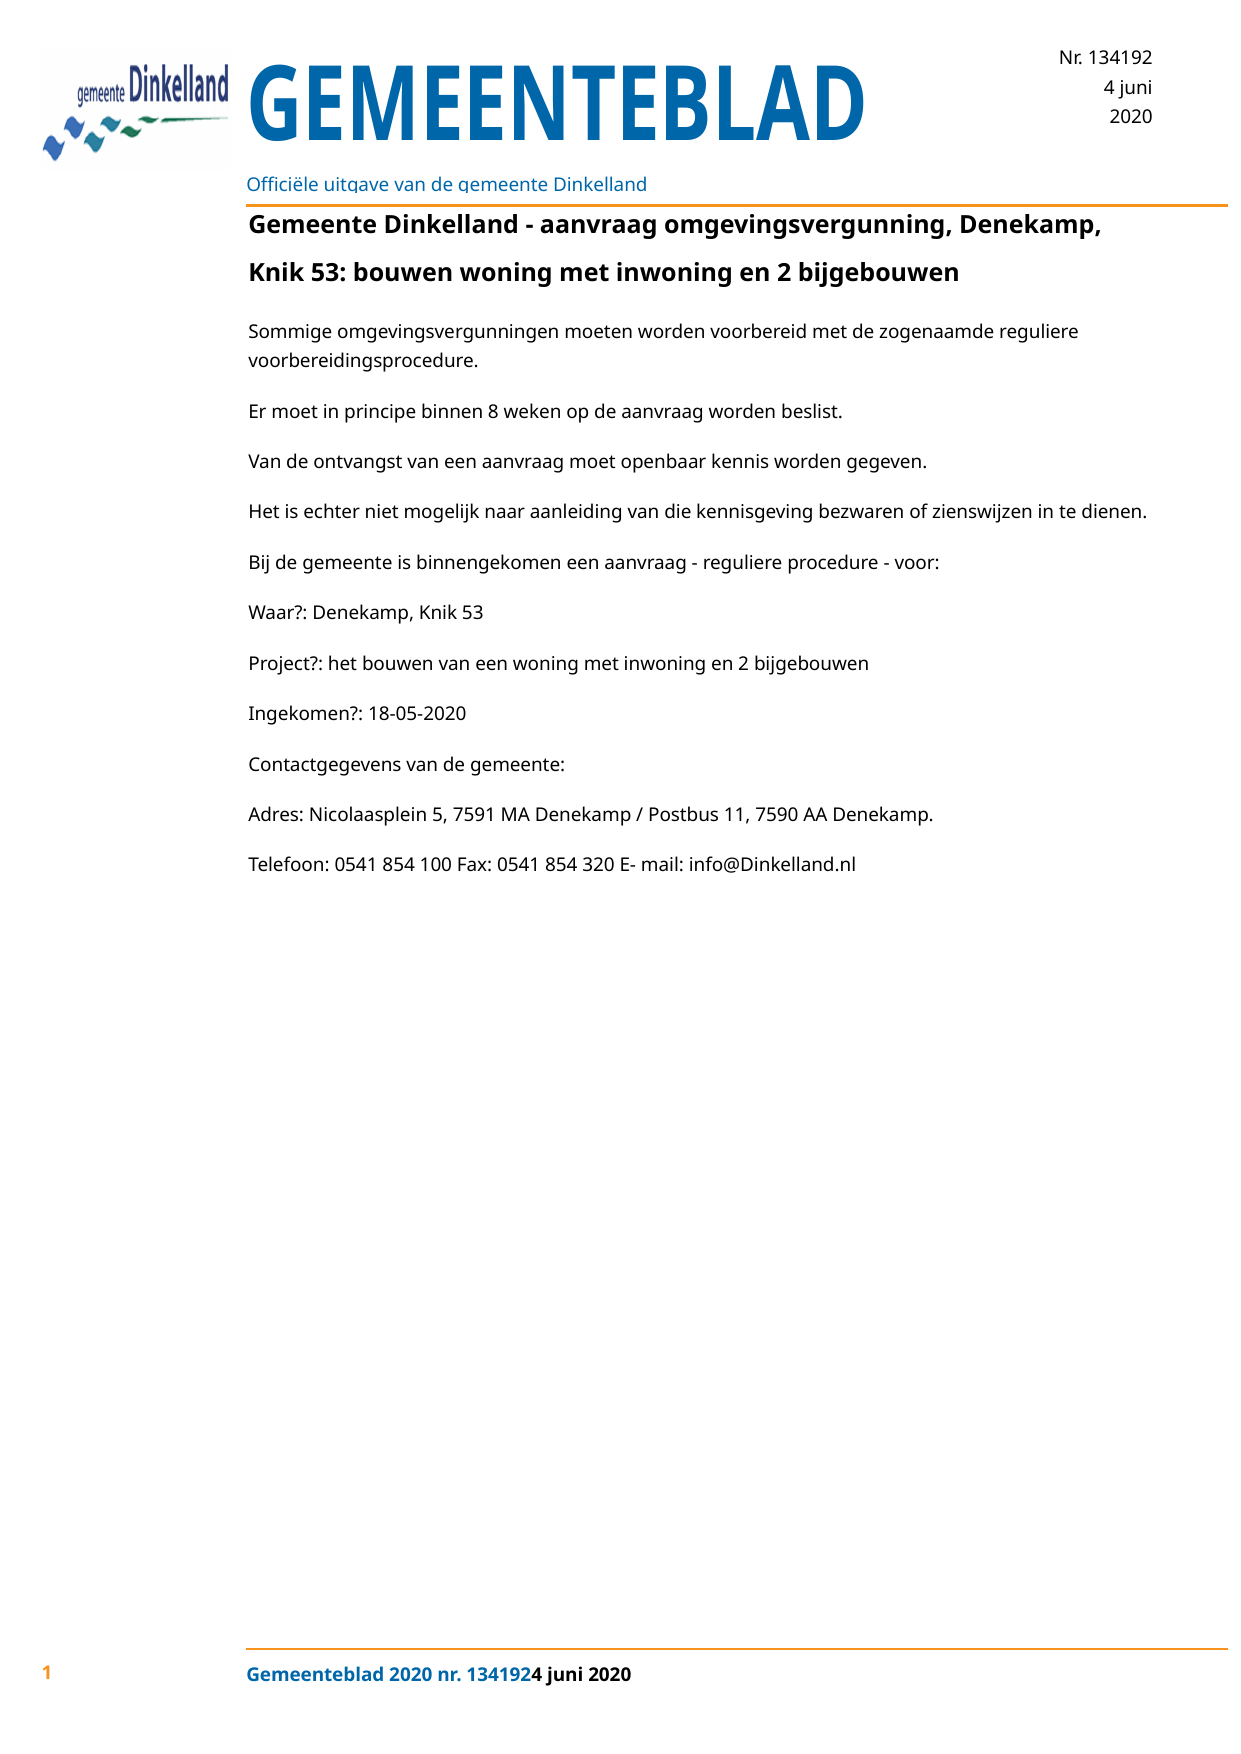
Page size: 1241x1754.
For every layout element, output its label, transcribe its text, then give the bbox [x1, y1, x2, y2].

text Gemeente Dinkelland - aanvraag omgevingsvergunning, Denekamp, Knik 53: bouwen woning met inwoning en 2 bijgebouwen [248, 207, 1152, 288]
text Ingekomen?: 18-05-2020 [248, 700, 1152, 726]
text Contactgegevens van de gemeente: [248, 751, 1152, 777]
text Het is echter niet mogelijk naar aanleiding van die kennisgeving bezwaren of zienswijzen in te dienen. [248, 499, 1152, 524]
text Telefoon: 0541 854 100 Fax: 0541 854 320 E- mail: info@Dinkelland.nl [248, 852, 1152, 877]
picture [41, 47, 231, 172]
text Sommige omgevingsvergunningen moeten worden voorbereid met de zogenaamde reguliere voorbereidingsprocedure. [248, 318, 1152, 373]
text Van de ontvangst van een aanvraag moet openbaar kennis worden gegeven. [248, 448, 1152, 474]
text Adres: Nicolaasplein 5, 7591 MA Denekamp / Postbus 11, 7590 AA Denekamp. [248, 801, 1152, 827]
text Waar?: Denekamp, Knik 53 [248, 599, 1152, 625]
text Project?: het bouwen van een woning met inwoning en 2 bijgebouwen [248, 650, 1152, 676]
text Bij de gemeente is binnengekomen een aanvraag - reguliere procedure - voor: [248, 549, 1152, 575]
text Er moet in principe binnen 8 weken op de aanvraag worden beslist. [248, 398, 1152, 424]
